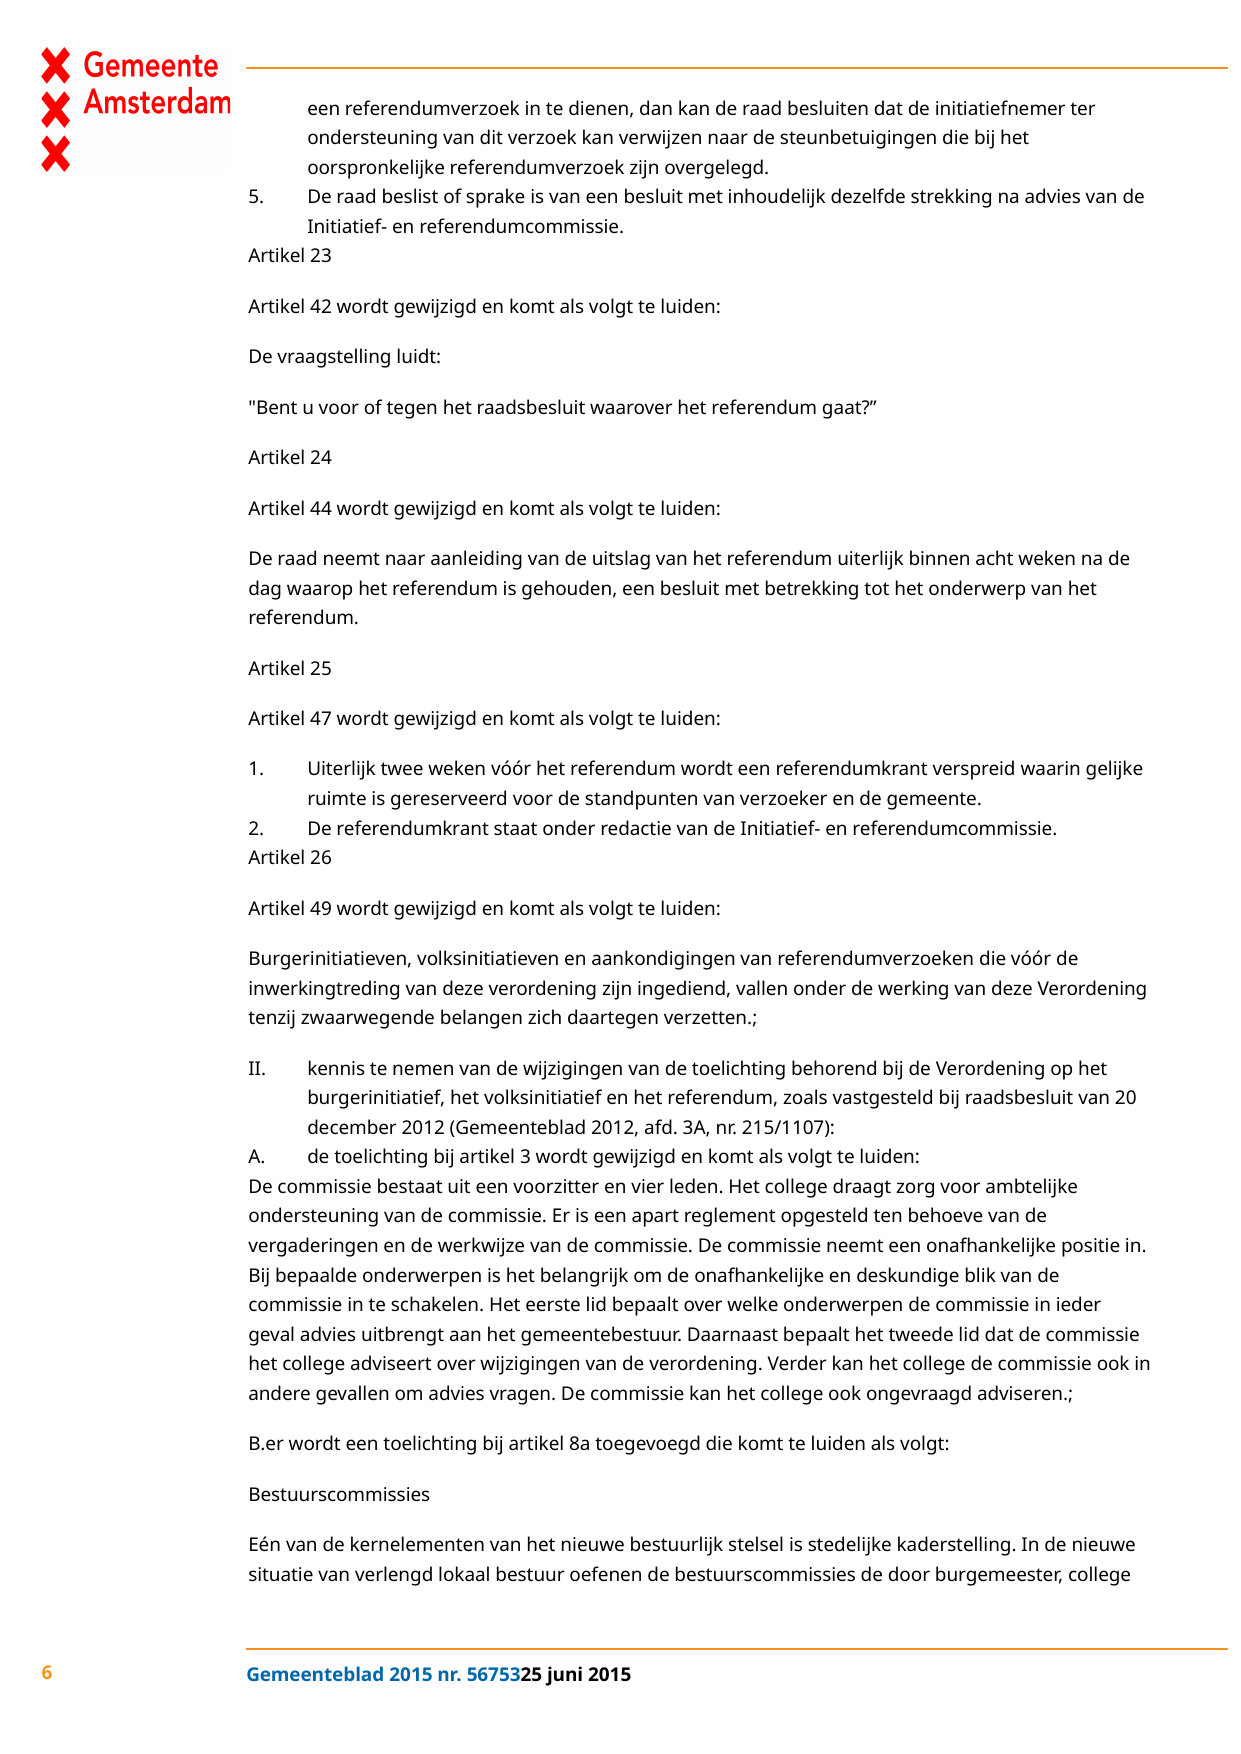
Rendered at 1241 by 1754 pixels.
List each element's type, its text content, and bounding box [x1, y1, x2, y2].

text Artikel 47 wordt gewijzigd en komt als volgt te luiden: [248, 705, 1152, 731]
list een referendumverzoek in te dienen, dan kan de raad besluiten dat de initiatiefnemer ter ondersteuning van dit verzoek kan verwijzen naar de steunbetuigingen die bij het oorspronkelijke referendumverzoek zijn overgelegd. [248, 95, 1152, 180]
text Bestuurscommissies [248, 1481, 1152, 1507]
text Artikel 25 [248, 655, 1152, 681]
text De raad neemt naar aanleiding van de uitslag van het referendum uiterlijk binnen acht weken na de dag waarop het referendum is gehouden, een besluit met betrekking tot het onderwerp van het referendum. [248, 545, 1152, 630]
text De commissie bestaat uit een voorzitter en vier leden. Het college draagt zorg voor ambtelijke ondersteuning van de commissie. Er is een apart reglement opgesteld ten behoeve van de vergaderingen en de werkwijze van de commissie. De commissie neemt een onafhankelijke positie in. Bij bepaalde onderwerpen is het belangrijk om de onafhankelijke en deskundige blik van de commissie in te schakelen. Het eerste lid bepaalt over welke onderwerpen de commissie in ieder geval advies uitbrengt aan het gemeentebestuur. Daarnaast bepaalt het tweede lid dat de commissie het college adviseert over wijzigingen van de verordening. Verder kan het college de commissie ook in andere gevallen om advies vragen. De commissie kan het college ook ongevraagd adviseren.; [248, 1173, 1152, 1406]
text Artikel 42 wordt gewijzigd en komt als volgt te luiden: [248, 293, 1152, 319]
text "Bent u voor of tegen het raadsbesluit waarover het referendum gaat?” [248, 394, 1152, 420]
picture [41, 47, 231, 172]
text Eén van de kernelementen van het nieuwe bestuurlijk stelsel is stedelijke kaderstelling. In de nieuwe situatie van verlengd lokaal bestuur oefenen de bestuurscommissies de door burgemeester, college [248, 1531, 1152, 1587]
text Artikel 23 [248, 243, 1152, 268]
text B.er wordt een toelichting bij artikel 8a toegevoegd die komt te luiden als volgt: [248, 1431, 1152, 1456]
text Burgerinitiatieven, volksinitiatieven en aankondigingen van referendumverzoeken die vóór de inwerkingtreding van deze verordening zijn ingediend, vallen onder de werking van deze Verordening tenzij zwaarwegende belangen zich daartegen verzetten.; [248, 945, 1152, 1030]
list de toelichting bij artikel 3 wordt gewijzigd en komt als volgt te luiden: [248, 1143, 1152, 1169]
text Artikel 49 wordt gewijzigd en komt als volgt te luiden: [248, 895, 1152, 921]
text Artikel 44 wordt gewijzigd en komt als volgt te luiden: [248, 495, 1152, 521]
list De referendumkrant staat onder redactie van de Initiatief- en referendumcommissie. [248, 815, 1152, 841]
text De vraagstelling luidt: [248, 343, 1152, 369]
text Artikel 24 [248, 444, 1152, 470]
text Artikel 26 [248, 844, 1152, 870]
list De raad beslist of sprake is van een besluit met inhoudelijk dezelfde strekking na advies van de Initiatief- en referendumcommissie. [248, 183, 1152, 239]
list Uiterlijk twee weken vóór het referendum wordt een referendumkrant verspreid waarin gelijke ruimte is gereserveerd voor de standpunten van verzoeker en de gemeente. [248, 756, 1152, 811]
list kennis te nemen van de wijzigingen van de toelichting behorend bij de Verordening op het burgerinitiatief, het volksinitiatief en het referendum, zoals vastgesteld bij raadsbesluit van 20 december 2012 (Gemeenteblad 2012, afd. 3A, nr. 215/1107): [248, 1055, 1152, 1140]
